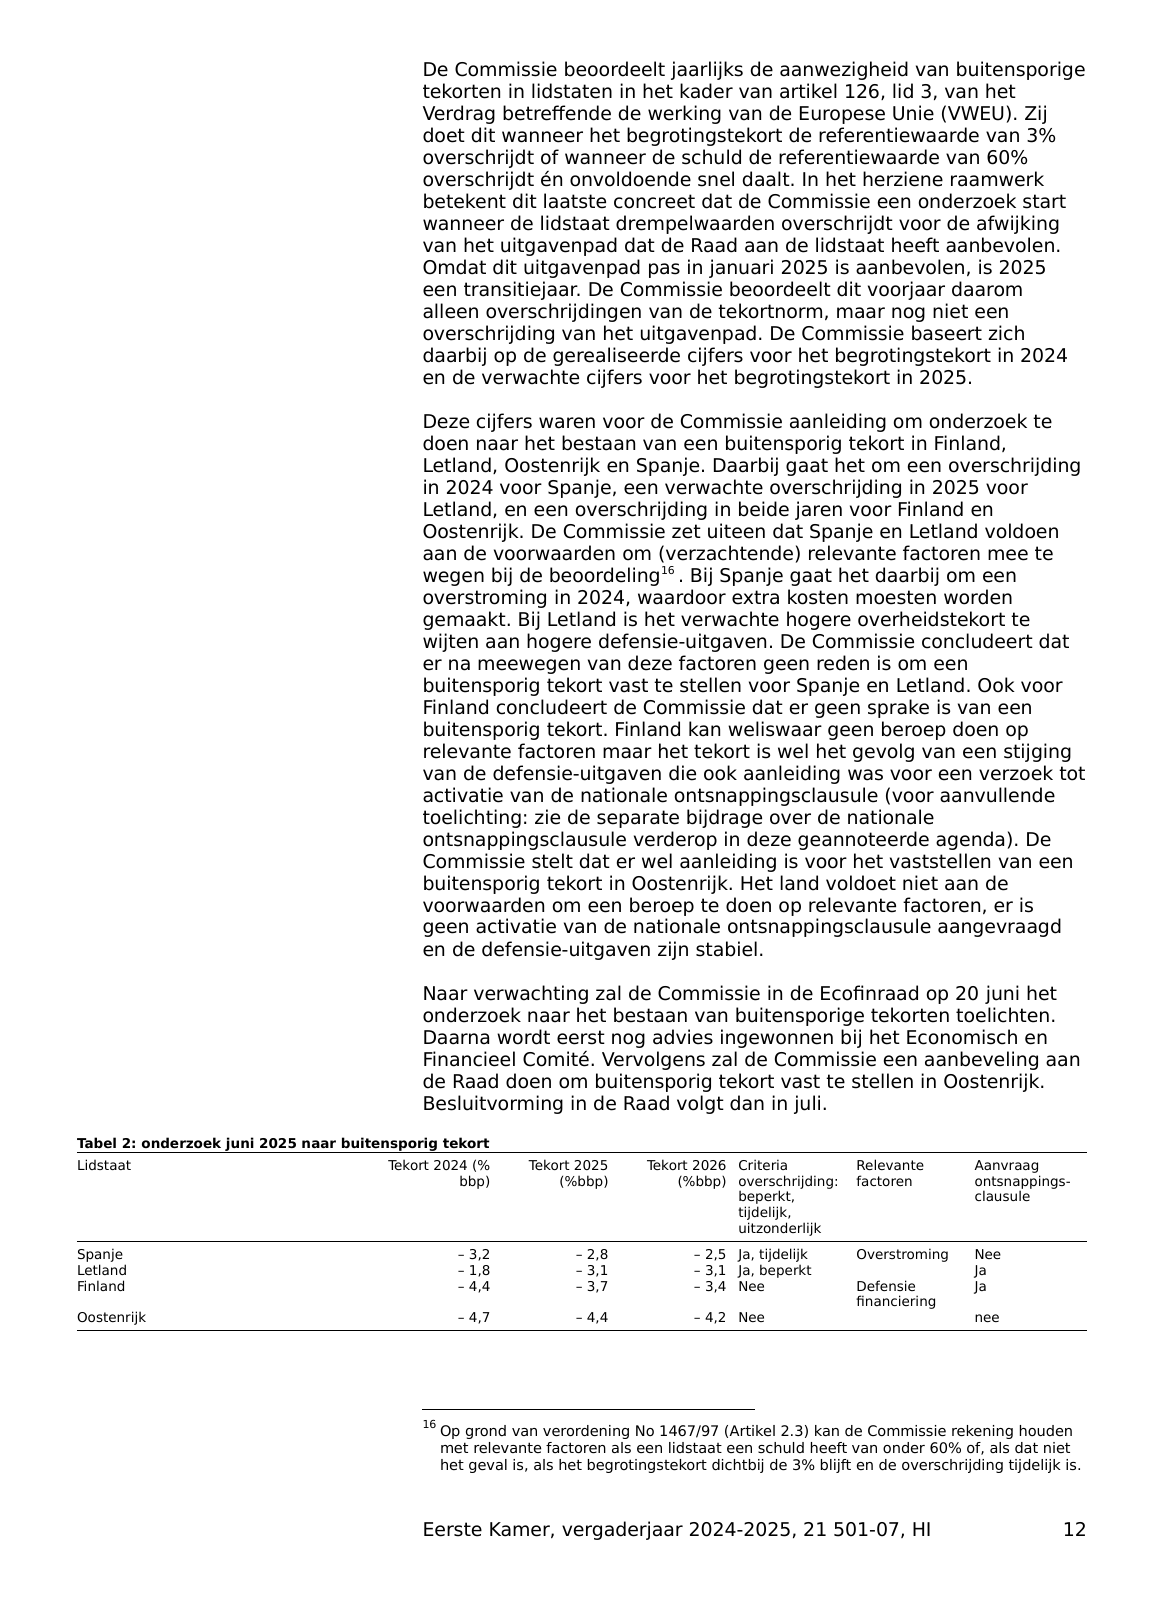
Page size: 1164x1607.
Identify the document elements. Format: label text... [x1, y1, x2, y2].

table_cell [850, 1310, 968, 1330]
table_cell – 3,1 [614, 1263, 732, 1278]
table_cell – 3,7 [496, 1278, 614, 1310]
table_cell Finland [77, 1278, 378, 1310]
table_cell Ja [969, 1278, 1087, 1310]
table_cell Overstroming [850, 1242, 968, 1263]
table_cell – 3,2 [378, 1242, 496, 1263]
table_cell – 2,5 [614, 1242, 732, 1263]
table_cell Nee [969, 1242, 1087, 1263]
table_cell Ja, beperkt [732, 1263, 850, 1278]
table_cell Defensie financiering [850, 1278, 968, 1310]
table_cell – 4,2 [614, 1310, 732, 1330]
table_cell Criteria overschrijding: beperkt, tijdelijk, uitzonderlijk [732, 1153, 850, 1241]
table_cell [850, 1263, 968, 1278]
table_cell nee [969, 1310, 1087, 1330]
table_cell Ja, tijdelijk [732, 1242, 850, 1263]
table_cell Nee [732, 1278, 850, 1310]
text De Commissie beoordeelt jaarlijks de aanwezigheid van buitensporige tekorten in lidstaten in het kader van artikel 126, lid 3, van het Verdrag betreffende de werking van de Europese Unie (VWEU). Zij doet dit wanneer het begrotingstekort de referentiewaarde van 3% overschrijdt of wanneer de schuld de referentiewaarde van 60% overschrijdt én onvoldoende snel daalt. In het herziene raamwerk betekent dit laatste concreet dat de Commissie een onderzoek start wanneer de lidstaat drempelwaarden overschrijdt voor de afwijking van het uitgavenpad dat de Raad aan de lidstaat heeft aanbevolen. Omdat dit uitgavenpad pas in januari 2025 is aanbevolen, is 2025 een transitiejaar. De Commissie beoordeelt dit voorjaar daarom alleen overschrijdingen van de tekortnorm, maar nog niet een overschrijding van het uitgavenpad. De Commissie baseert zich daarbij op de gerealiseerde cijfers voor het begrotingstekort in 2024 en de verwachte cijfers voor het begrotingstekort in 2025. [422, 59, 1087, 389]
text Op grond van verordening No 1467/97 (Artikel 2.3) kan de Commissie rekening houden met relevante factoren als een lidstaat een schuld heeft van onder 60% of, als dat niet het geval is, als het begrotingstekort dichtbij de 3% blijft en de overschrijding tijdelijk is. [422, 1418, 1087, 1474]
text Deze cijfers waren voor de Commissie aanleiding om onderzoek te doen naar het bestaan van een buitensporig tekort in Finland, Letland, Oostenrijk en Spanje. Daarbij gaat het om een overschrijding in 2024 voor Spanje, een verwachte overschrijding in 2025 voor Letland, en een overschrijding in beide jaren voor Finland en Oostenrijk. De Commissie zet uiteen dat Spanje en Letland voldoen aan de voorwaarden om (verzachtende) relevante factoren mee te wegen bij de beoordeling. Bij Spanje gaat het daarbij om een overstroming in 2024, waardoor extra kosten moesten worden gemaakt. Bij Letland is het verwachte hogere overheidstekort te wijten aan hogere defensie-uitgaven. De Commissie concludeert dat er na meewegen van deze factoren geen reden is om een buitensporig tekort vast te stellen voor Spanje en Letland. Ook voor Finland concludeert de Commissie dat er geen sprake is van een buitensporig tekort. Finland kan weliswaar geen beroep doen op relevante factoren maar het tekort is wel het gevolg van een stijging van de defensie-uitgaven die ook aanleiding was voor een verzoek tot activatie van de nationale ontsnappingsclausule (voor aanvullende toelichting: zie de separate bijdrage over de nationale ontsnappingsclausule verderop in deze geannoteerde agenda). De Commissie stelt dat er wel aanleiding is voor het vaststellen van een buitensporig tekort in Oostenrijk. Het land voldoet niet aan de voorwaarden om een beroep te doen op relevante factoren, er is geen activatie van de nationale ontsnappingsclausule aangevraagd en de defensie-uitgaven zijn stabiel. [422, 411, 1087, 960]
table_cell Letland [77, 1263, 378, 1278]
table_cell Tekort 2025 (%bbp) [496, 1153, 614, 1241]
table_cell – 1,8 [378, 1263, 496, 1278]
table_cell – 4,7 [378, 1310, 496, 1330]
table_cell – 4,4 [378, 1278, 496, 1310]
table_cell Aanvraag ontsnappings-clausule [969, 1153, 1087, 1241]
table_cell – 3,1 [496, 1263, 614, 1278]
table_header Tabel 2: onderzoek juni 2025 naar buitensporig tekort [77, 1136, 1087, 1152]
text Naar verwachting zal de Commissie in de Ecofinraad op 20 juni het onderzoek naar het bestaan van buitensporige tekorten toelichten. Daarna wordt eerst nog advies ingewonnen bij het Economisch en Financieel Comité. Vervolgens zal de Commissie een aanbeveling aan de Raad doen om buitensporig tekort vast te stellen in Oostenrijk. Besluitvorming in de Raad volgt dan in juli. [422, 983, 1087, 1114]
table_cell – 3,4 [614, 1278, 732, 1310]
table_cell Ja [969, 1263, 1087, 1278]
table_cell Tekort 2026 (%bbp) [614, 1153, 732, 1241]
table_cell Spanje [77, 1242, 378, 1263]
table_cell Tekort 2024 (% bbp) [378, 1153, 496, 1241]
table_cell Lidstaat [77, 1153, 378, 1241]
table_cell Nee [732, 1310, 850, 1330]
table_cell Oostenrijk [77, 1310, 378, 1330]
table_cell Relevante factoren [850, 1153, 968, 1241]
table_cell – 4,4 [496, 1310, 614, 1330]
table_cell – 2,8 [496, 1242, 614, 1263]
